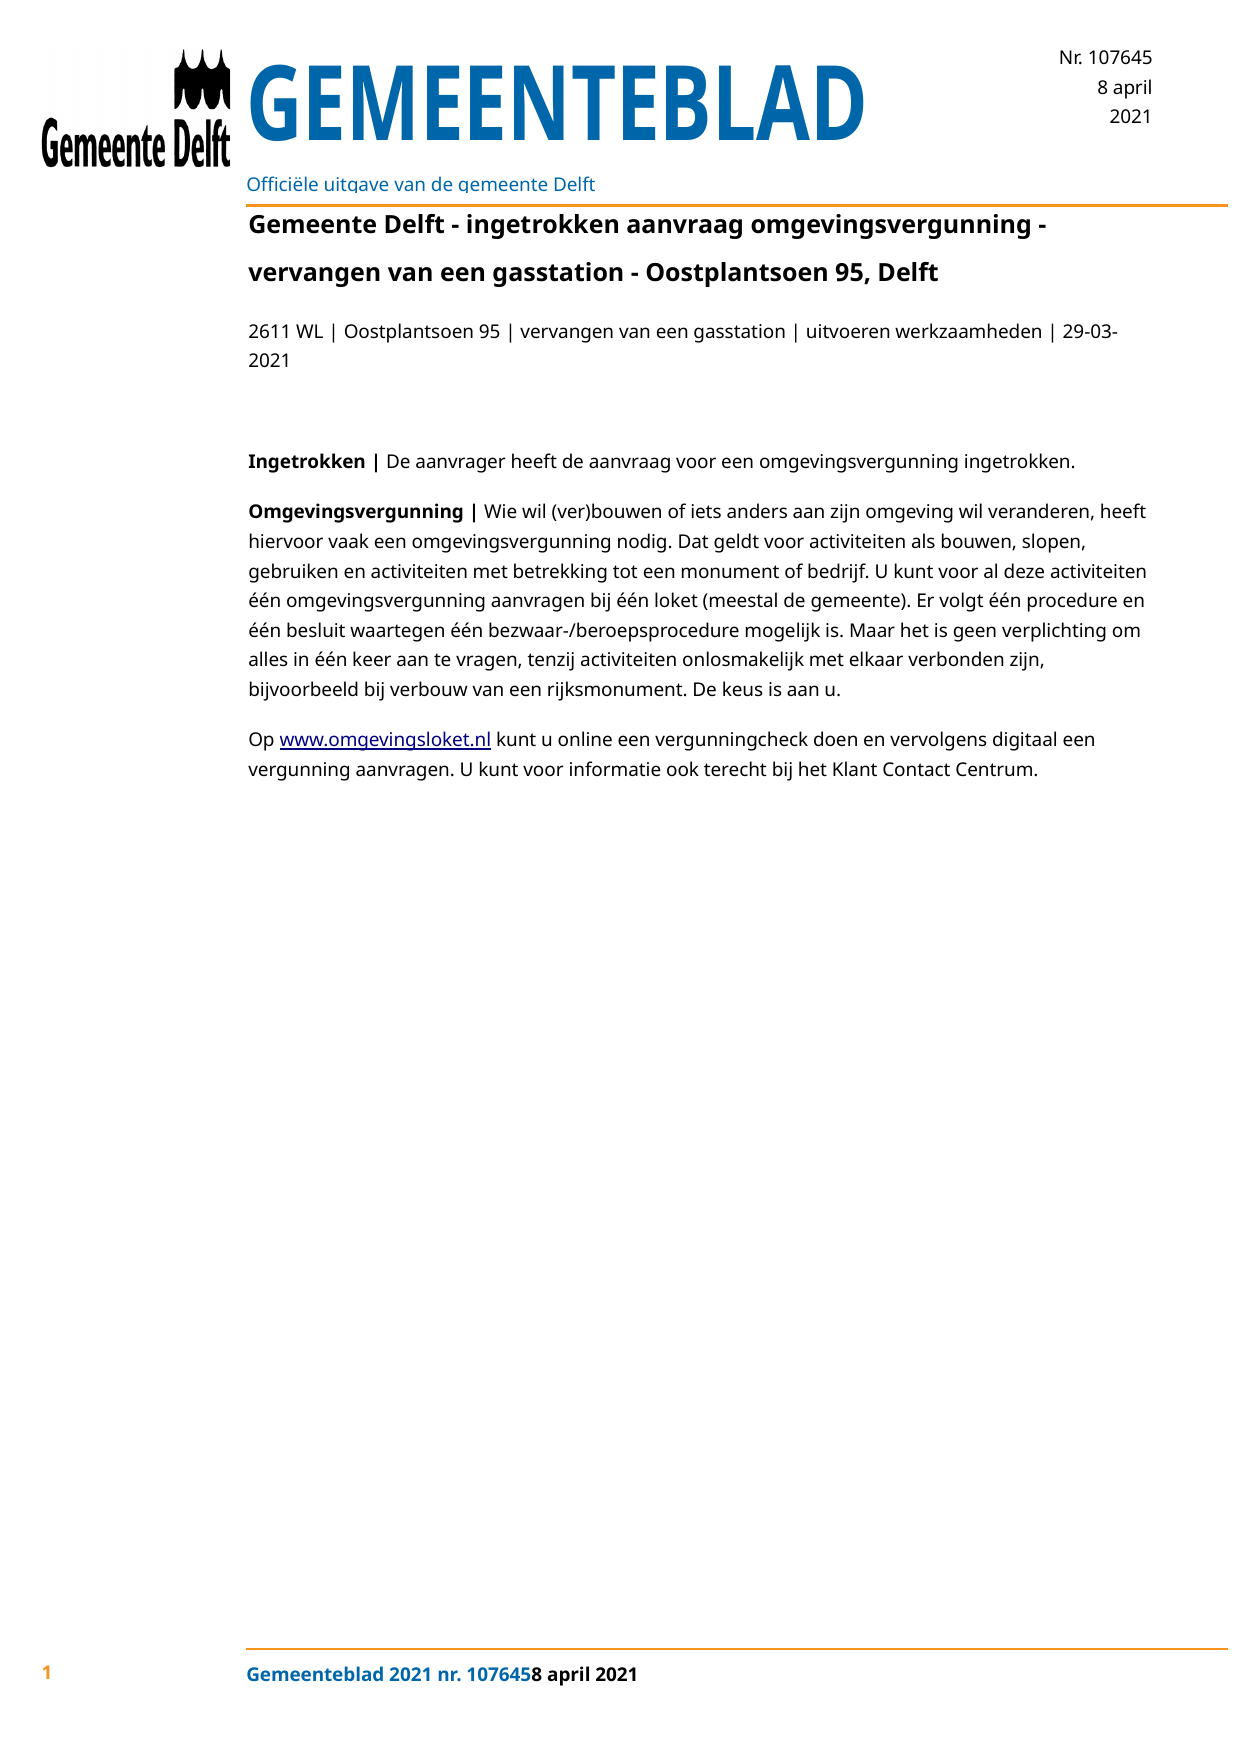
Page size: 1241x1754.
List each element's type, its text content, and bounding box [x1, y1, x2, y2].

text Omgevingsvergunning | Wie wil (ver)bouwen of iets anders aan zijn omgeving wil veranderen, heeft hiervoor vaak een omgevingsvergunning nodig. Dat geldt voor activiteiten als bouwen, slopen, gebruiken en activiteiten met betrekking tot een monument of bedrijf. U kunt voor al deze activiteiten één omgevingsvergunning aanvragen bij één loket (meestal de gemeente). Er volgt één procedure en één besluit waartegen één bezwaar-/beroepsprocedure mogelijk is. Maar het is geen verplichting om alles in één keer aan te vragen, tenzij activiteiten onlosmakelijk met elkaar verbonden zijn, bijvoorbeeld bij verbouw van een rijksmonument. De keus is aan u. [248, 499, 1152, 702]
text Gemeente Delft - ingetrokken aanvraag omgevingsvergunning - vervangen van een gasstation - Oostplantsoen 95, Delft [248, 207, 1152, 288]
picture [41, 47, 231, 172]
text Op www.omgevingsloket.nl kunt u online een vergunningcheck doen en vervolgens digitaal een vergunning aanvragen. U kunt voor informatie ook terecht bij het Klant Contact Centrum. [248, 727, 1152, 782]
text Ingetrokken | De aanvrager heeft de aanvraag voor een omgevingsvergunning ingetrokken. [248, 448, 1152, 474]
text 2611 WL | Oostplantsoen 95 | vervangen van een gasstation | uitvoeren werkzaamheden | 29-03-2021 [248, 318, 1152, 373]
